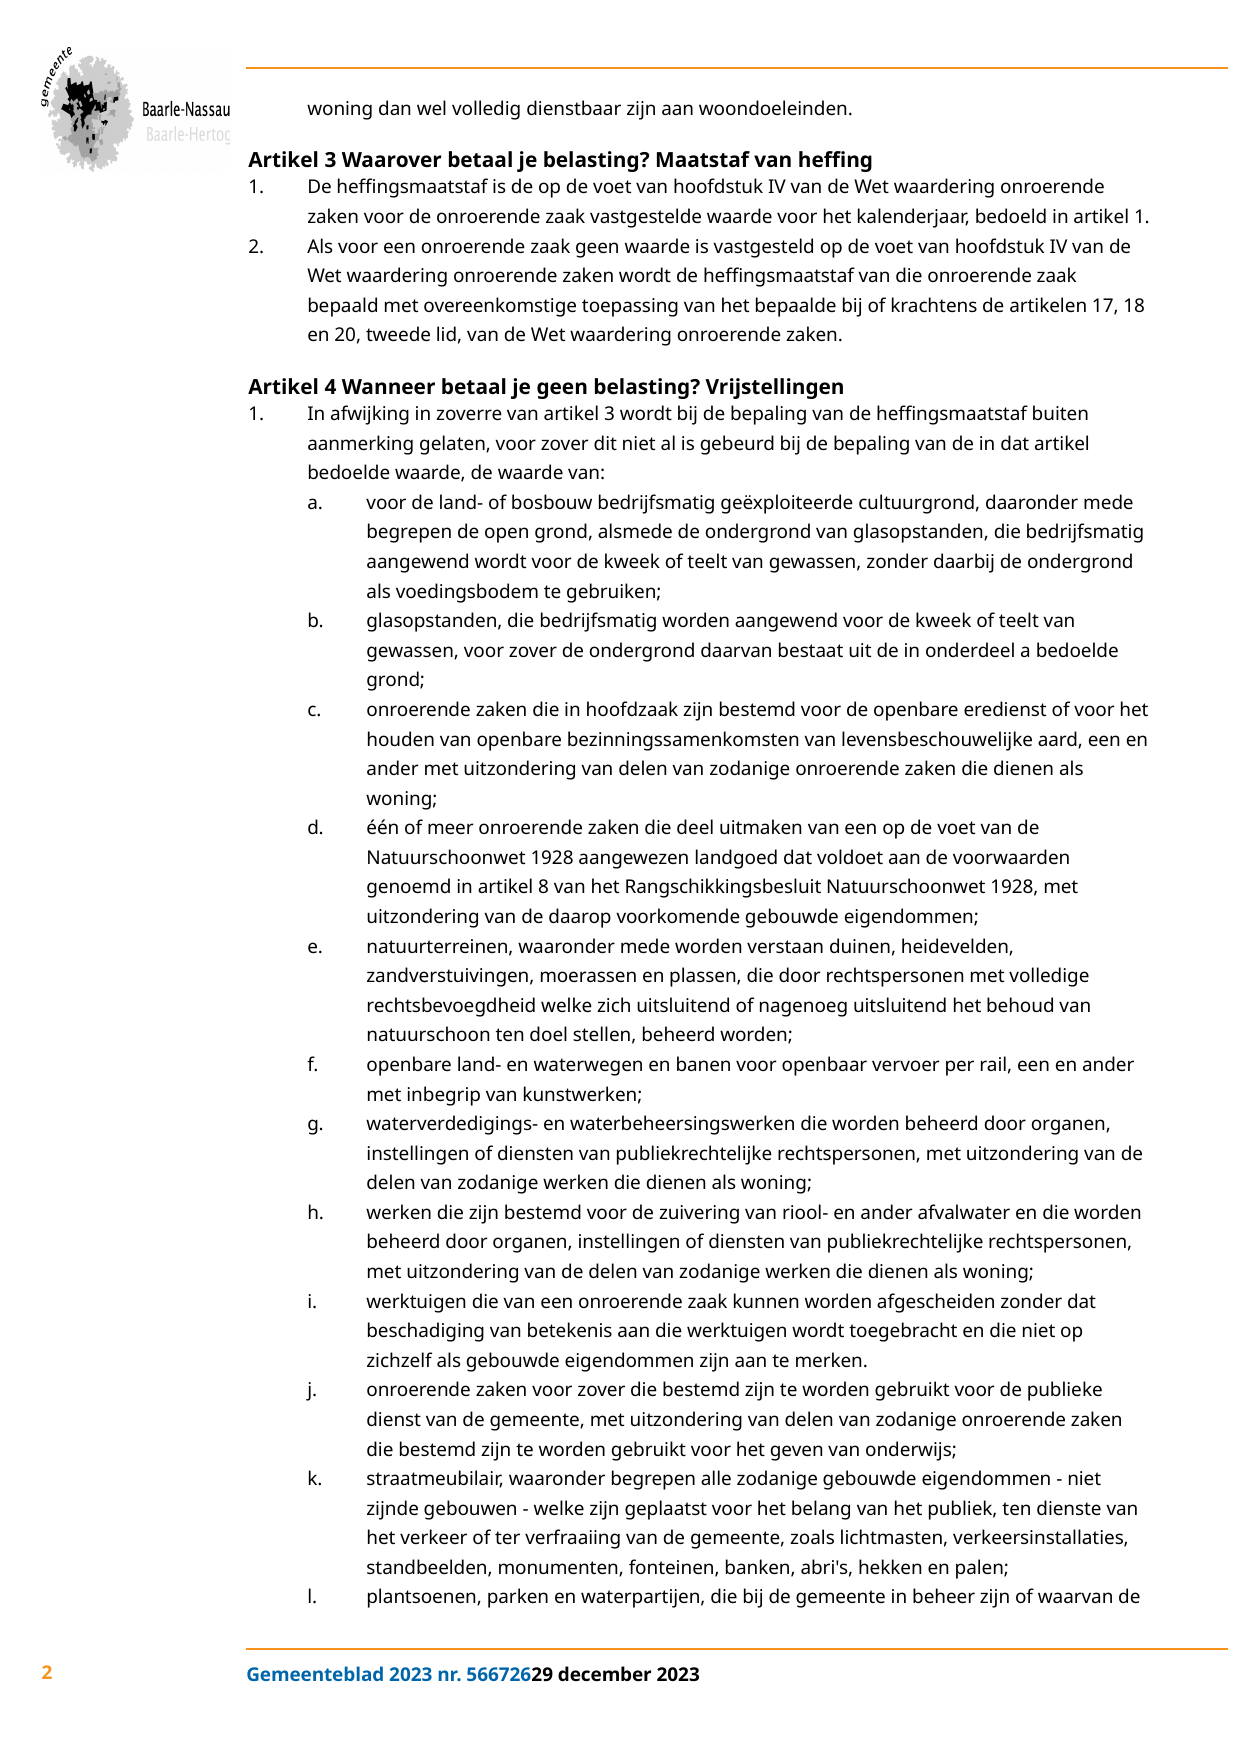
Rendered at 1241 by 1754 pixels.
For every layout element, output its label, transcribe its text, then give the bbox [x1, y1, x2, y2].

list straatmeubilair, waaronder begrepen alle zodanige gebouwde eigendommen - niet zijnde gebouwen - welke zijn geplaatst voor het belang van het publiek, ten dienste van het verkeer of ter verfraaiing van de gemeente, zoals lichtmasten, verkeersinstallaties, standbeelden, monumenten, fonteinen, banken, abri's, hekken en palen; [307, 1465, 1152, 1580]
list waterverdedigings- en waterbeheersingswerken die worden beheerd door organen, instellingen of diensten van publiekrechtelijke rechtspersonen, met uitzondering van de delen van zodanige werken die dienen als woning; [307, 1110, 1152, 1195]
list onroerende zaken voor zover die bestemd zijn te worden gebruikt voor de publieke dienst van de gemeente, met uitzondering van delen van zodanige onroerende zaken die bestemd zijn te worden gebruikt voor het geven van onderwijs; [307, 1377, 1152, 1462]
list onroerende zaken die in hoofdzaak zijn bestemd voor de openbare eredienst of voor het houden van openbare bezinningssamenkomsten van levensbeschouwelijke aard, een en ander met uitzondering van delen van zodanige onroerende zaken die dienen als woning; [307, 696, 1152, 811]
list openbare land- en waterwegen en banen voor openbaar vervoer per rail, een en ander met inbegrip van kunstwerken; [307, 1051, 1152, 1107]
text Artikel 4 Wanneer betaal je geen belasting? Vrijstellingen [248, 372, 1152, 400]
list Als voor een onroerende zaak geen waarde is vastgesteld op de voet van hoofdstuk IV van de Wet waardering onroerende zaken wordt de heffingsmaatstaf van die onroerende zaak bepaald met overeenkomstige toepassing van het bepaalde bij of krachtens de artikelen 17, 18 en 20, tweede lid, van de Wet waardering onroerende zaken. [248, 233, 1152, 347]
list werktuigen die van een onroerende zaak kunnen worden afgescheiden zonder dat beschadiging van betekenis aan die werktuigen wordt toegebracht en die niet op zichzelf als gebouwde eigendommen zijn aan te merken. [307, 1288, 1152, 1373]
list natuurterreinen, waaronder mede worden verstaan duinen, heidevelden, zandverstuivingen, moerassen en plassen, die door rechtspersonen met volledige rechtsbevoegdheid welke zich uitsluitend of nagenoeg uitsluitend het behoud van natuurschoon ten doel stellen, beheerd worden; [307, 933, 1152, 1047]
list werken die zijn bestemd voor de zuivering van riool- en ander afvalwater en die worden beheerd door organen, instellingen of diensten van publiekrechtelijke rechtspersonen, met uitzondering van de delen van zodanige werken die dienen als woning; [307, 1199, 1152, 1284]
list woning dan wel volledig dienstbaar zijn aan woondoeleinden. [248, 95, 1152, 121]
list voor de land- of bosbouw bedrijfsmatig geëxploiteerde cultuurgrond, daaronder mede begrepen de open grond, alsmede de ondergrond van glasopstanden, die bedrijfsmatig aangewend wordt voor de kweek of teelt van gewassen, zonder daarbij de ondergrond als voedingsbodem te gebruiken; [307, 489, 1152, 604]
list De heffingsmaatstaf is de op de voet van hoofdstuk IV van de Wet waardering onroerende zaken voor de onroerende zaak vastgestelde waarde voor het kalenderjaar, bedoeld in artikel 1. [248, 174, 1152, 229]
text Artikel 3 Waarover betaal je belasting? Maatstaf van heffing [248, 145, 1152, 174]
list glasopstanden, die bedrijfsmatig worden aangewend voor de kweek of teelt van gewassen, voor zover de ondergrond daarvan bestaat uit de in onderdeel a bedoelde grond; [307, 607, 1152, 692]
list één of meer onroerende zaken die deel uitmaken van een op de voet van de Natuurschoonwet 1928 aangewezen landgoed dat voldoet aan de voorwaarden genoemd in artikel 8 van het Rangschikkingsbesluit Natuurschoonwet 1928, met uitzondering van de daarop voorkomende gebouwde eigendommen; [307, 814, 1152, 929]
list In afwijking in zoverre van artikel 3 wordt bij de bepaling van de heffingsmaatstaf buiten aanmerking gelaten, voor zover dit niet al is gebeurd bij de bepaling van de in dat artikel bedoelde waarde, de waarde van: [248, 400, 1152, 485]
picture [41, 47, 231, 172]
list plantsoenen, parken en waterpartijen, die bij de gemeente in beheer zijn of waarvan de [307, 1584, 1152, 1609]
